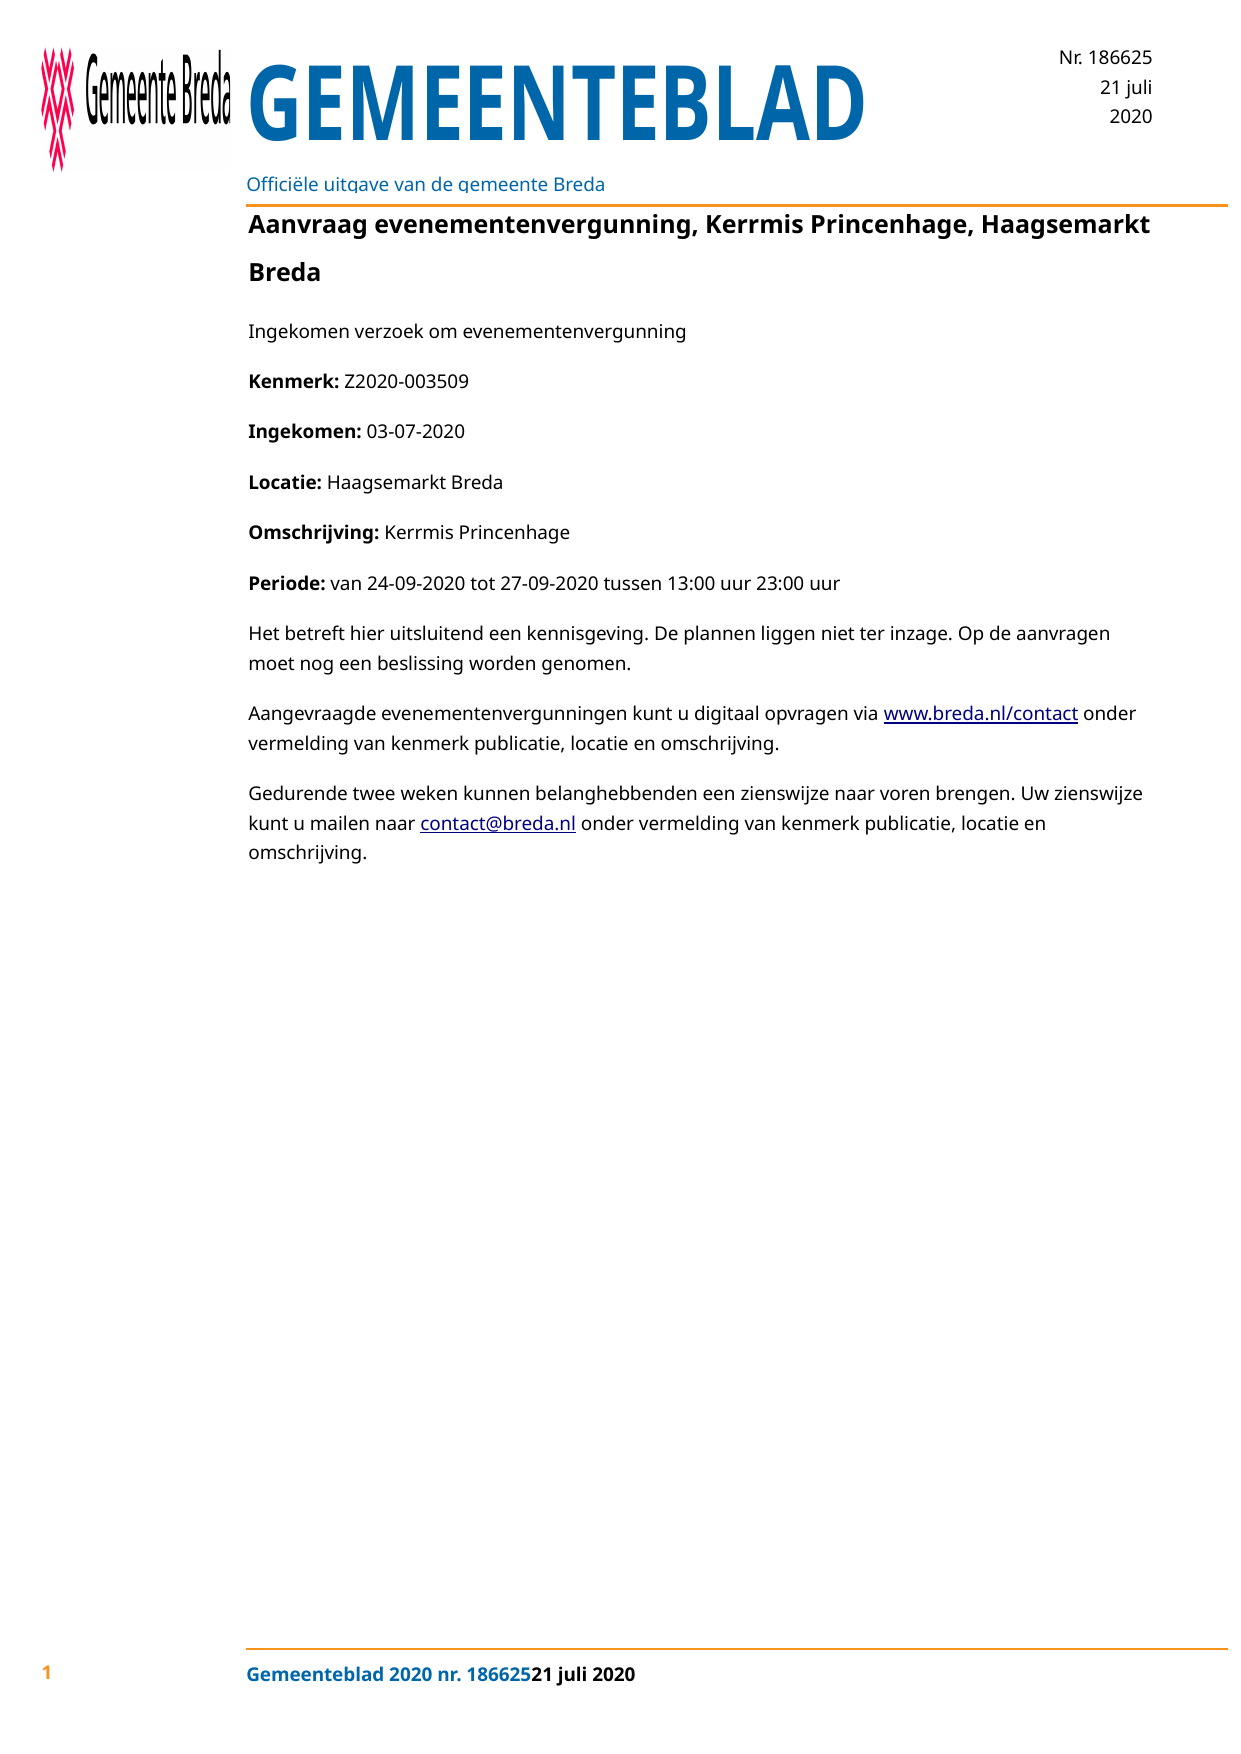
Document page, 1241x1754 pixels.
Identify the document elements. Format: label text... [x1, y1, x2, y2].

picture [41, 47, 231, 172]
text Ingekomen: 03-07-2020 [248, 419, 1152, 444]
text Gedurende twee weken kunnen belanghebbenden een zienswijze naar voren brengen. Uw zienswijze kunt u mailen naar contact@breda.nl onder vermelding van kenmerk publicatie, locatie en omschrijving. [248, 780, 1152, 865]
text Aangevraagde evenementenvergunningen kunt u digitaal opvragen via www.breda.nl/contact onder vermelding van kenmerk publicatie, locatie en omschrijving. [248, 700, 1152, 756]
text Kenmerk: Z2020-003509 [248, 368, 1152, 394]
text Het betreft hier uitsluitend een kennisgeving. De plannen liggen niet ter inzage. Op de aanvragen moet nog een beslissing worden genomen. [248, 620, 1152, 676]
text Periode: van 24-09-2020 tot 27-09-2020 tussen 13:00 uur 23:00 uur [248, 570, 1152, 596]
text Aanvraag evenementenvergunning, Kerrmis Princenhage, Haagsemarkt Breda [248, 207, 1152, 288]
text Omschrijving: Kerrmis Princenhage [248, 519, 1152, 545]
text Locatie: Haagsemarkt Breda [248, 469, 1152, 495]
text Ingekomen verzoek om evenementenvergunning [248, 318, 1152, 344]
